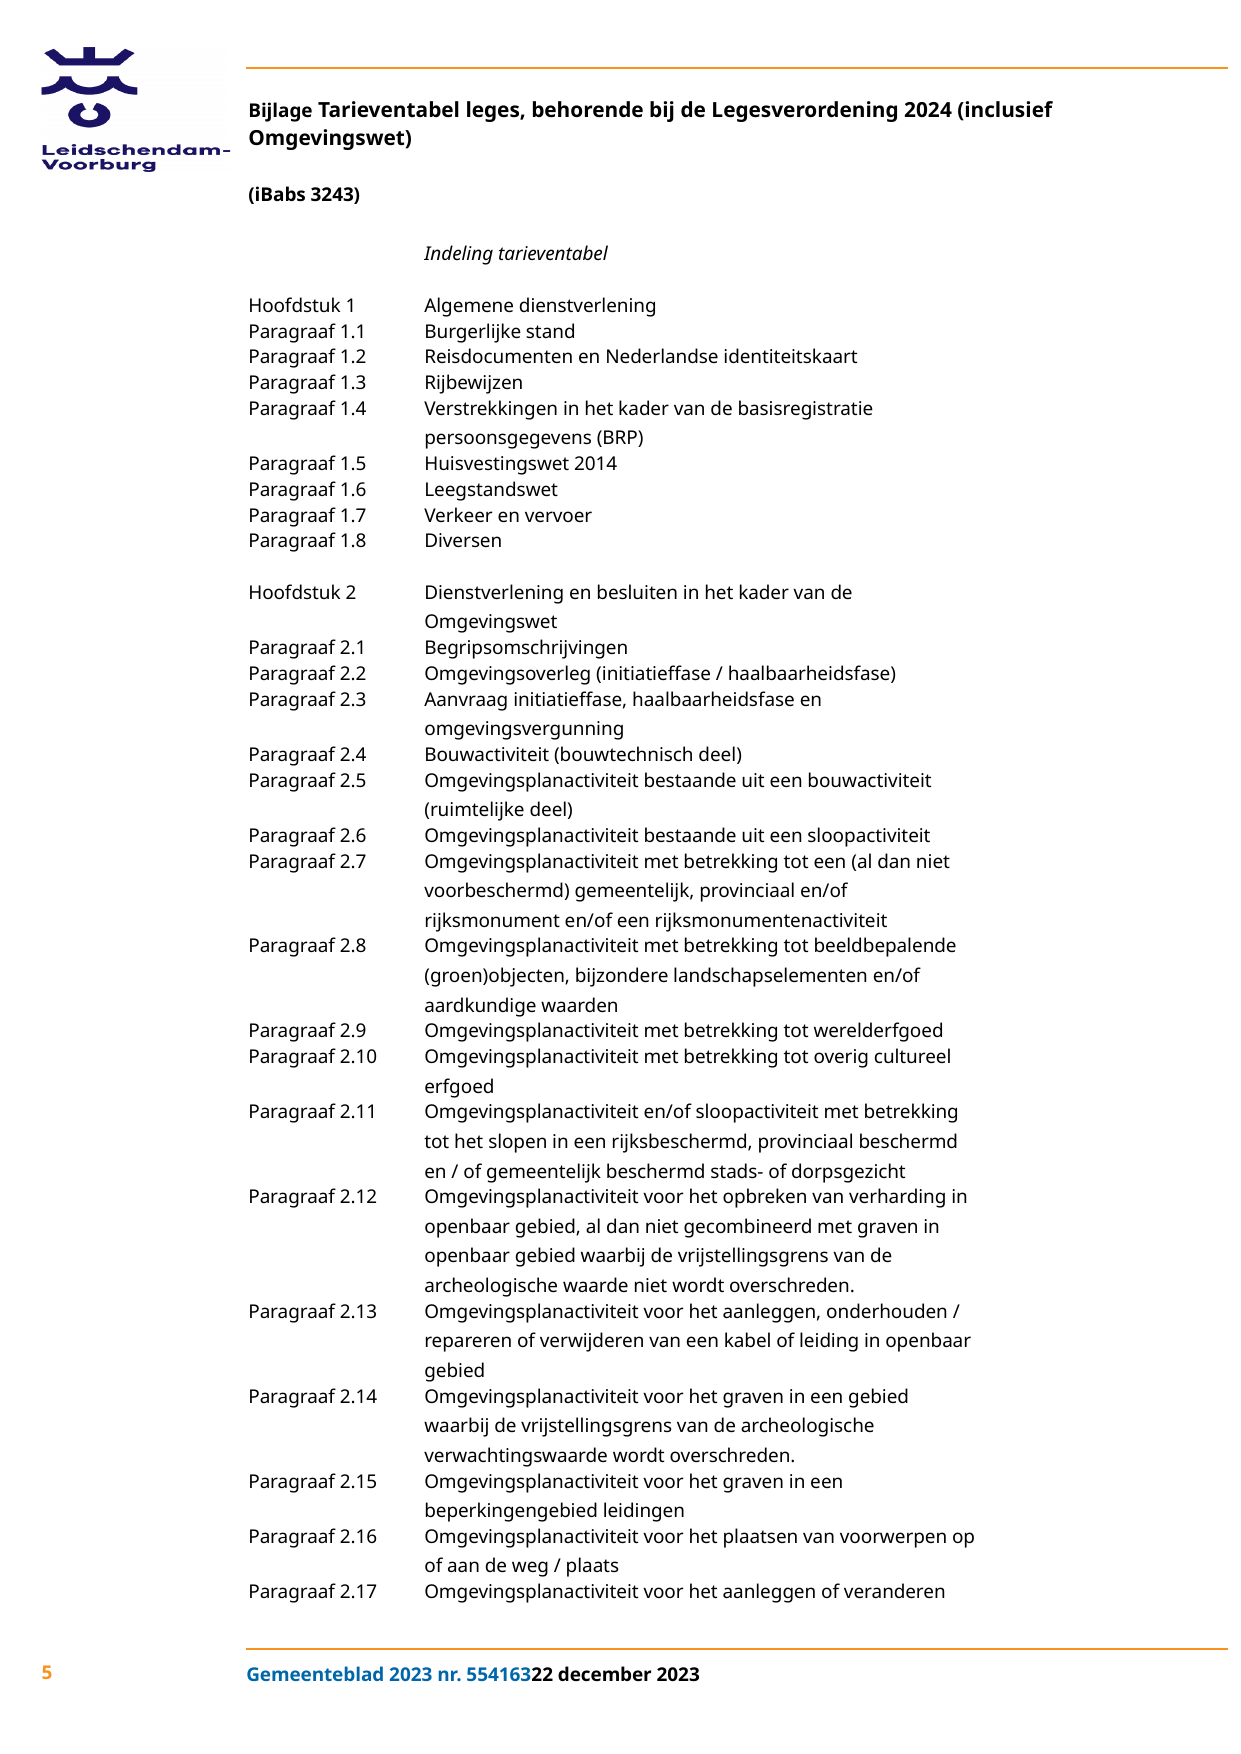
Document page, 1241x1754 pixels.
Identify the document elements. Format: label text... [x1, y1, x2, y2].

table_cell [975, 741, 1152, 767]
table_cell [975, 318, 1152, 343]
table_cell [975, 450, 1152, 476]
table_cell Diversen [424, 528, 975, 553]
table_cell Omgevingsplanactiviteit bestaande uit een sloopactiviteit [424, 822, 975, 848]
table_cell Omgevingsplanactiviteit voor het plaatsen van voorwerpen op of aan de weg / plaats [424, 1523, 975, 1578]
table_cell Paragraaf 2.14 [248, 1383, 424, 1468]
table_cell Omgevingsplanactiviteit met betrekking tot een (al dan niet voorbeschermd) gemeentelijk, provinciaal en/of rijksmonument en/of een rijksmonumentenactiviteit [424, 848, 975, 933]
table_header [248, 241, 424, 266]
table_cell [975, 1018, 1152, 1043]
table_cell Leegstandswet [424, 476, 975, 502]
table_cell Paragraaf 2.16 [248, 1523, 424, 1578]
table_cell Rijbewijzen [424, 369, 975, 395]
table_cell [424, 266, 975, 292]
table_cell [975, 1043, 1152, 1099]
table_cell [975, 933, 1152, 1018]
table_cell [975, 344, 1152, 369]
table_cell [975, 1468, 1152, 1523]
table_cell Paragraaf 2.6 [248, 822, 424, 848]
text Bijlage Tarieventabel leges, behorende bij de Legesverordening 2024 (inclusief Omgevingswet) [248, 95, 1152, 152]
table_cell Begripsomschrijvingen [424, 634, 975, 660]
table_cell Omgevingsplanactiviteit met betrekking tot werelderfgoed [424, 1018, 975, 1043]
table_cell Omgevingsplanactiviteit voor het opbreken van verharding in openbaar gebied, al dan niet gecombineerd met graven in openbaar gebied waarbij de vrijstellingsgrens van de archeologische waarde niet wordt overschreden. [424, 1184, 975, 1298]
table_cell [975, 553, 1152, 579]
table_cell [424, 553, 975, 579]
table_cell Paragraaf 2.2 [248, 660, 424, 686]
table_cell [975, 292, 1152, 318]
table_cell Paragraaf 1.5 [248, 450, 424, 476]
table_cell [975, 1184, 1152, 1298]
table_header Indeling tarieventabel [424, 241, 975, 266]
table_cell Omgevingsplanactiviteit met betrekking tot beeldbepalende (groen)objecten, bijzondere landschapselementen en/of aardkundige waarden [424, 933, 975, 1018]
table_cell [975, 686, 1152, 741]
table_cell [975, 476, 1152, 502]
table_cell [975, 266, 1152, 292]
table_cell [975, 395, 1152, 450]
table_cell [975, 579, 1152, 634]
table_cell [975, 369, 1152, 395]
table_cell Bouwactiviteit (bouwtechnisch deel) [424, 741, 975, 767]
table_cell Paragraaf 2.12 [248, 1184, 424, 1298]
table_header [975, 241, 1152, 266]
table_cell [975, 1579, 1152, 1604]
table_cell Paragraaf 2.11 [248, 1099, 424, 1183]
table_cell Paragraaf 1.7 [248, 502, 424, 527]
table_cell Paragraaf 2.10 [248, 1043, 424, 1099]
table_cell Paragraaf 2.1 [248, 634, 424, 660]
table_cell Omgevingsplanactiviteit bestaande uit een bouwactiviteit (ruimtelijke deel) [424, 767, 975, 822]
table_cell [975, 822, 1152, 848]
table_cell Hoofdstuk 2 [248, 579, 424, 634]
table_cell Omgevingsplanactiviteit voor het aanleggen, onderhouden / repareren of verwijderen van een kabel of leiding in openbaar gebied [424, 1298, 975, 1383]
table_cell [975, 1099, 1152, 1183]
table_cell Omgevingsplanactiviteit voor het aanleggen of veranderen [424, 1579, 975, 1604]
table_cell Huisvestingswet 2014 [424, 450, 975, 476]
table_cell [975, 1298, 1152, 1383]
table_cell [975, 660, 1152, 686]
table_cell Paragraaf 2.7 [248, 848, 424, 933]
table_cell Omgevingsplanactiviteit voor het graven in een gebied waarbij de vrijstellingsgrens van de archeologische verwachtingswaarde wordt overschreden. [424, 1383, 975, 1468]
table_cell Paragraaf 1.2 [248, 344, 424, 369]
table_cell [975, 634, 1152, 660]
table_cell Burgerlijke stand [424, 318, 975, 343]
table_cell Paragraaf 2.8 [248, 933, 424, 1018]
table_cell Paragraaf 1.3 [248, 369, 424, 395]
table_cell Hoofdstuk 1 [248, 292, 424, 318]
table_cell [975, 528, 1152, 553]
table_cell Paragraaf 2.13 [248, 1298, 424, 1383]
table_cell [248, 266, 424, 292]
table_cell Paragraaf 1.6 [248, 476, 424, 502]
table_cell Paragraaf 1.8 [248, 528, 424, 553]
table_cell Paragraaf 1.4 [248, 395, 424, 450]
table_cell Paragraaf 2.5 [248, 767, 424, 822]
table_cell Paragraaf 2.9 [248, 1018, 424, 1043]
table_cell Paragraaf 2.3 [248, 686, 424, 741]
table_cell Dienstverlening en besluiten in het kader van de Omgevingswet [424, 579, 975, 634]
table_cell Paragraaf 2.15 [248, 1468, 424, 1523]
table_cell Verstrekkingen in het kader van de basisregistratie persoonsgegevens (BRP) [424, 395, 975, 450]
table_cell Omgevingsoverleg (initiatieffase / haalbaarheidsfase) [424, 660, 975, 686]
table_cell [975, 1383, 1152, 1468]
table_cell Reisdocumenten en Nederlandse identiteitskaart [424, 344, 975, 369]
table_cell Aanvraag initiatieffase, haalbaarheidsfase en omgevingsvergunning [424, 686, 975, 741]
table_cell [248, 553, 424, 579]
table_cell Paragraaf 2.17 [248, 1579, 424, 1604]
table_cell Omgevingsplanactiviteit met betrekking tot overig cultureel erfgoed [424, 1043, 975, 1099]
table_cell [975, 502, 1152, 527]
table_cell Omgevingsplanactiviteit voor het graven in een beperkingengebied leidingen [424, 1468, 975, 1523]
table_cell Paragraaf 2.4 [248, 741, 424, 767]
table_cell Algemene dienstverlening [424, 292, 975, 318]
picture [41, 47, 231, 172]
table_cell [975, 848, 1152, 933]
table_cell Verkeer en vervoer [424, 502, 975, 527]
table_cell [975, 767, 1152, 822]
table_cell Paragraaf 1.1 [248, 318, 424, 343]
table_cell [975, 1523, 1152, 1578]
table_cell Omgevingsplanactiviteit en/of sloopactiviteit met betrekking tot het slopen in een rijksbeschermd, provinciaal beschermd en / of gemeentelijk beschermd stads- of dorpsgezicht [424, 1099, 975, 1183]
text (iBabs 3243) [248, 181, 1152, 207]
